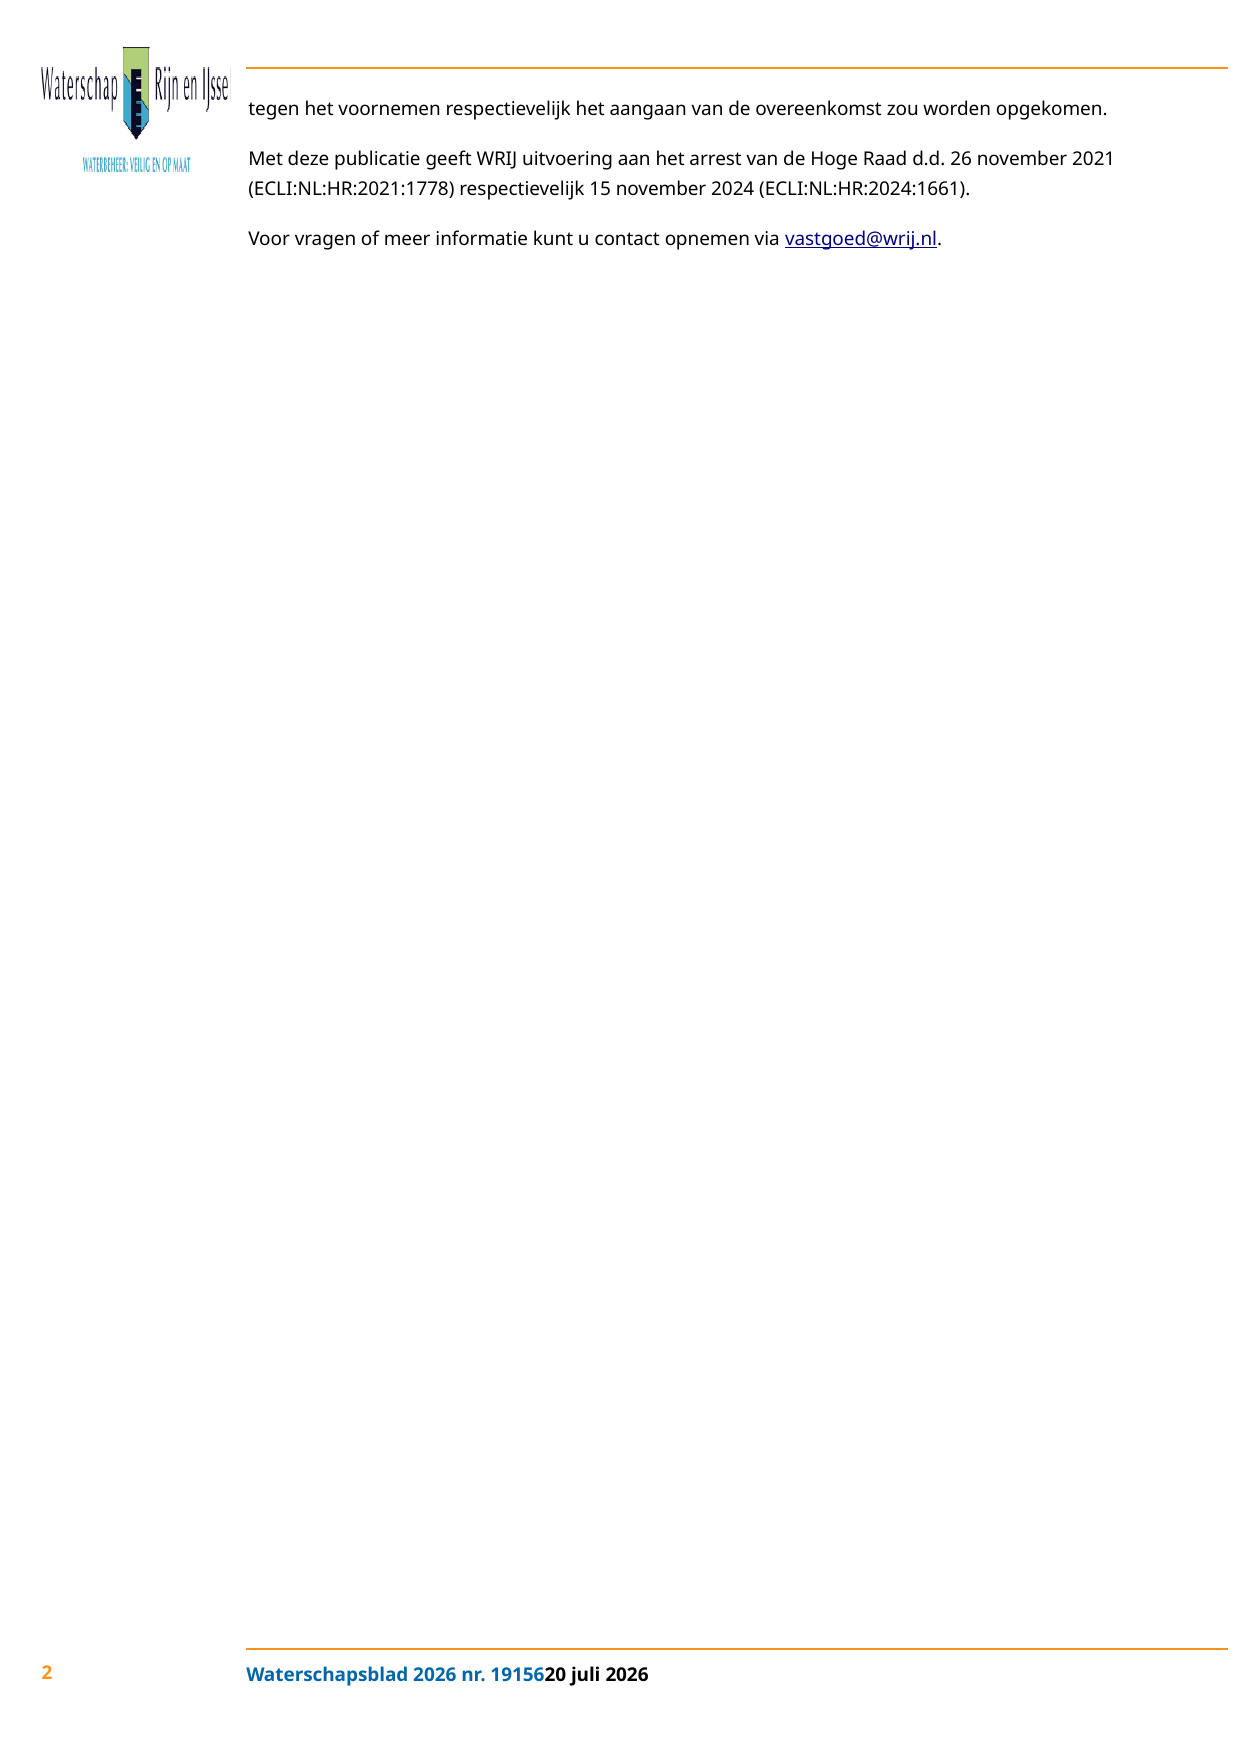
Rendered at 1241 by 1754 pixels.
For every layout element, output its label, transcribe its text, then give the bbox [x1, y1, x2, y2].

text Voor vragen of meer informatie kunt u contact opnemen via vastgoed@wrij.nl. [248, 225, 1152, 251]
text Met deze publicatie geeft WRIJ uitvoering aan het arrest van de Hoge Raad d.d. 26 november 2021 (ECLI:NL:HR:2021:1778) respectievelijk 15 november 2024 (ECLI:NL:HR:2024:1661). [248, 145, 1152, 201]
text tegen het voornemen respectievelijk het aangaan van de overeenkomst zou worden opgekomen. [248, 95, 1152, 121]
picture [41, 47, 231, 172]
